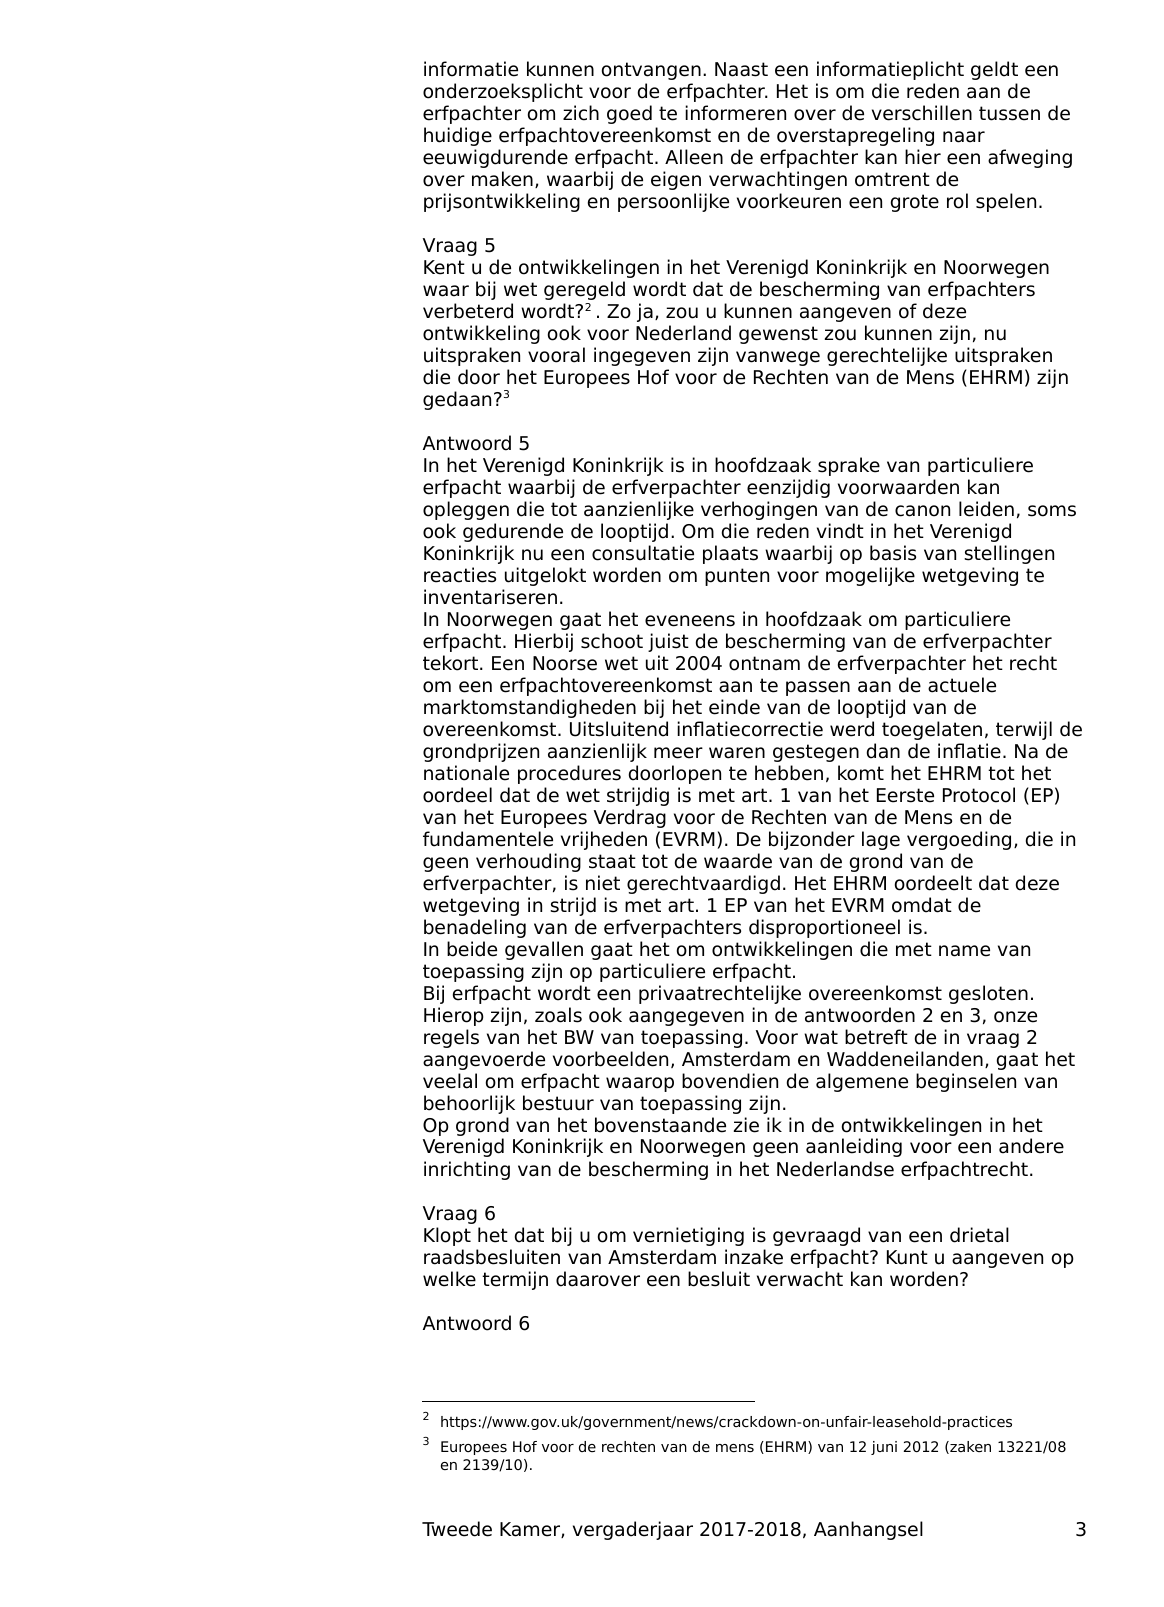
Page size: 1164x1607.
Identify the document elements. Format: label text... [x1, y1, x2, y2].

text Bij erfpacht wordt een privaatrechtelijke overeenkomst gesloten. Hierop zijn, zoals ook aangegeven in de antwoorden 2 en 3, onze regels van het BW van toepassing. Voor wat betreft de in vraag 2 aangevoerde voorbeelden, Amsterdam en Waddeneilanden, gaat het veelal om erfpacht waarop bovendien de algemene beginselen van behoorlijk bestuur van toepassing zijn. [422, 983, 1087, 1114]
text Antwoord 6 [422, 1313, 1087, 1335]
text informatie kunnen ontvangen. Naast een informatieplicht geldt een onderzoeksplicht voor de erfpachter. Het is om die reden aan de erfpachter om zich goed te informeren over de verschillen tussen de huidige erfpachtovereenkomst en de overstapregeling naar eeuwigdurende erfpacht. Alleen de erfpachter kan hier een afweging over maken, waarbij de eigen verwachtingen omtrent de prijsontwikkeling en persoonlijke voorkeuren een grote rol spelen. [422, 59, 1087, 213]
text Vraag 6 [422, 1203, 1087, 1224]
text In Noorwegen gaat het eveneens in hoofdzaak om particuliere erfpacht. Hierbij schoot juist de bescherming van de erfverpachter tekort. Een Noorse wet uit 2004 ontnam de erfverpachter het recht om een erfpachtovereenkomst aan te passen aan de actuele marktomstandigheden bij het einde van de looptijd van de overeenkomst. Uitsluitend inflatiecorrectie werd toegelaten, terwijl de grondprijzen aanzienlijk meer waren gestegen dan de inflatie. Na de nationale procedures doorlopen te hebben, komt het EHRM tot het oordeel dat de wet strijdig is met art. 1 van het Eerste Protocol (EP) van het Europees Verdrag voor de Rechten van de Mens en de fundamentele vrijheden (EVRM). De bijzonder lage vergoeding, die in geen verhouding staat tot de waarde van de grond van de erfverpachter, is niet gerechtvaardigd. Het EHRM oordeelt dat deze wetgeving in strijd is met art. 1 EP van het EVRM omdat de benadeling van de erfverpachters disproportioneel is. [422, 609, 1087, 939]
text Vraag 5 [422, 235, 1087, 257]
text Klopt het dat bij u om vernietiging is gevraagd van een drietal raadsbesluiten van Amsterdam inzake erfpacht? Kunt u aangeven op welke termijn daarover een besluit verwacht kan worden? [422, 1224, 1087, 1291]
text In het Verenigd Koninkrijk is in hoofdzaak sprake van particuliere erfpacht waarbij de erfverpachter eenzijdig voorwaarden kan opleggen die tot aanzienlijke verhogingen van de canon leiden, soms ook gedurende de looptijd. Om die reden vindt in het Verenigd Koninkrijk nu een consultatie plaats waarbij op basis van stellingen reacties uitgelokt worden om punten voor mogelijke wetgeving te inventariseren. [422, 455, 1087, 609]
text Op grond van het bovenstaande zie ik in de ontwikkelingen in het Verenigd Koninkrijk en Noorwegen geen aanleiding voor een andere inrichting van de bescherming in het Nederlandse erfpachtrecht. [422, 1114, 1087, 1180]
text https://www.gov.uk/government/news/crackdown-on-unfair-leasehold-practices [422, 1410, 1087, 1432]
text In beide gevallen gaat het om ontwikkelingen die met name van toepassing zijn op particuliere erfpacht. [422, 939, 1087, 983]
text Europees Hof voor de rechten van de mens (EHRM) van 12 juni 2012 (zaken 13221/08 en 2139/10). [422, 1435, 1087, 1474]
text Kent u de ontwikkelingen in het Verenigd Koninkrijk en Noorwegen waar bij wet geregeld wordt dat de bescherming van erfpachters verbeterd wordt?. Zo ja, zou u kunnen aangeven of deze ontwikkeling ook voor Nederland gewenst zou kunnen zijn, nu uitspraken vooral ingegeven zijn vanwege gerechtelijke uitspraken die door het Europees Hof voor de Rechten van de Mens (EHRM) zijn gedaan? [422, 257, 1087, 411]
text Antwoord 5 [422, 433, 1087, 455]
